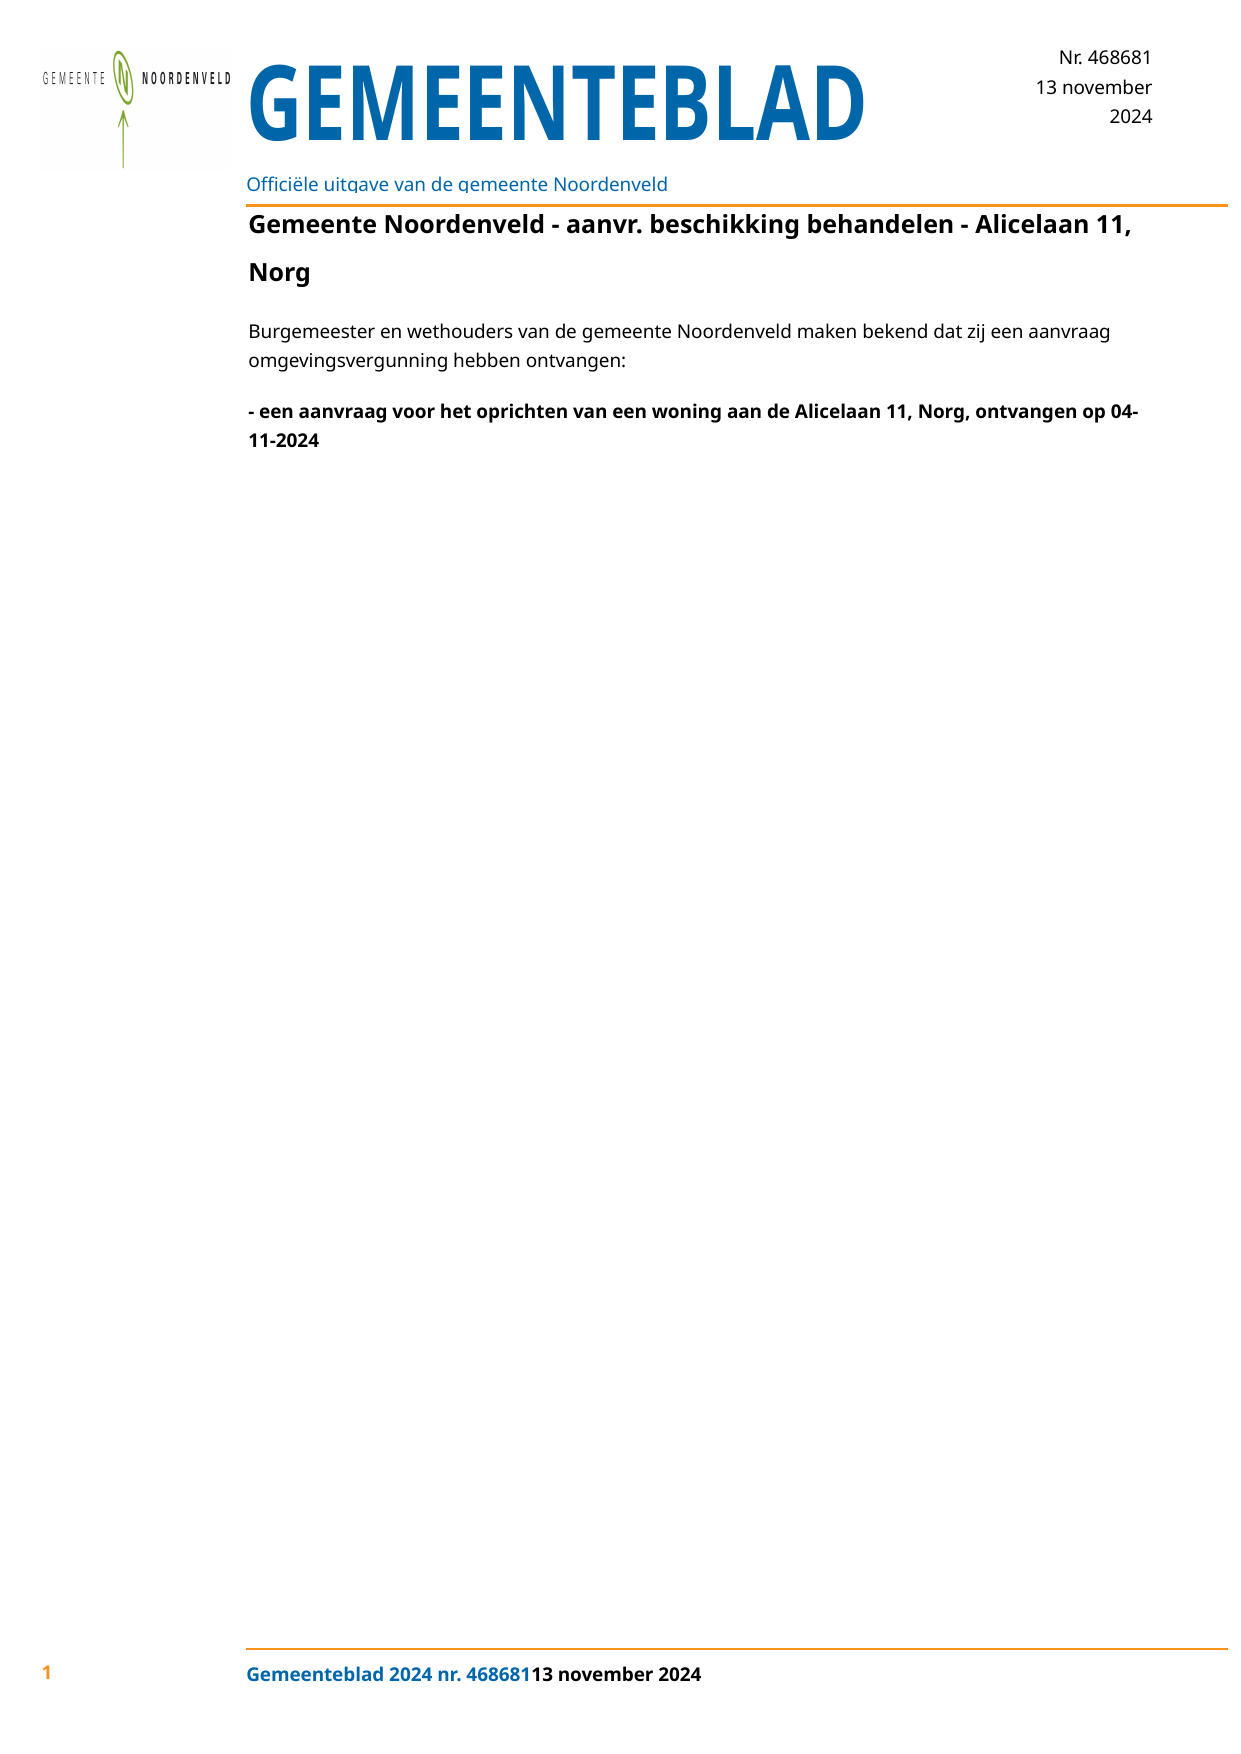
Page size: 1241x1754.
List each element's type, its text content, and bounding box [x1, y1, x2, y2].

text Gemeente Noordenveld - aanvr. beschikking behandelen - Alicelaan 11, Norg [248, 207, 1152, 288]
text Burgemeester en wethouders van de gemeente Noordenveld maken bekend dat zij een aanvraag omgevingsvergunning hebben ontvangen: [248, 318, 1152, 373]
text - een aanvraag voor het oprichten van een woning aan de Alicelaan 11, Norg, ontvangen op 04-11-2024 [248, 398, 1152, 453]
picture [41, 47, 231, 172]
